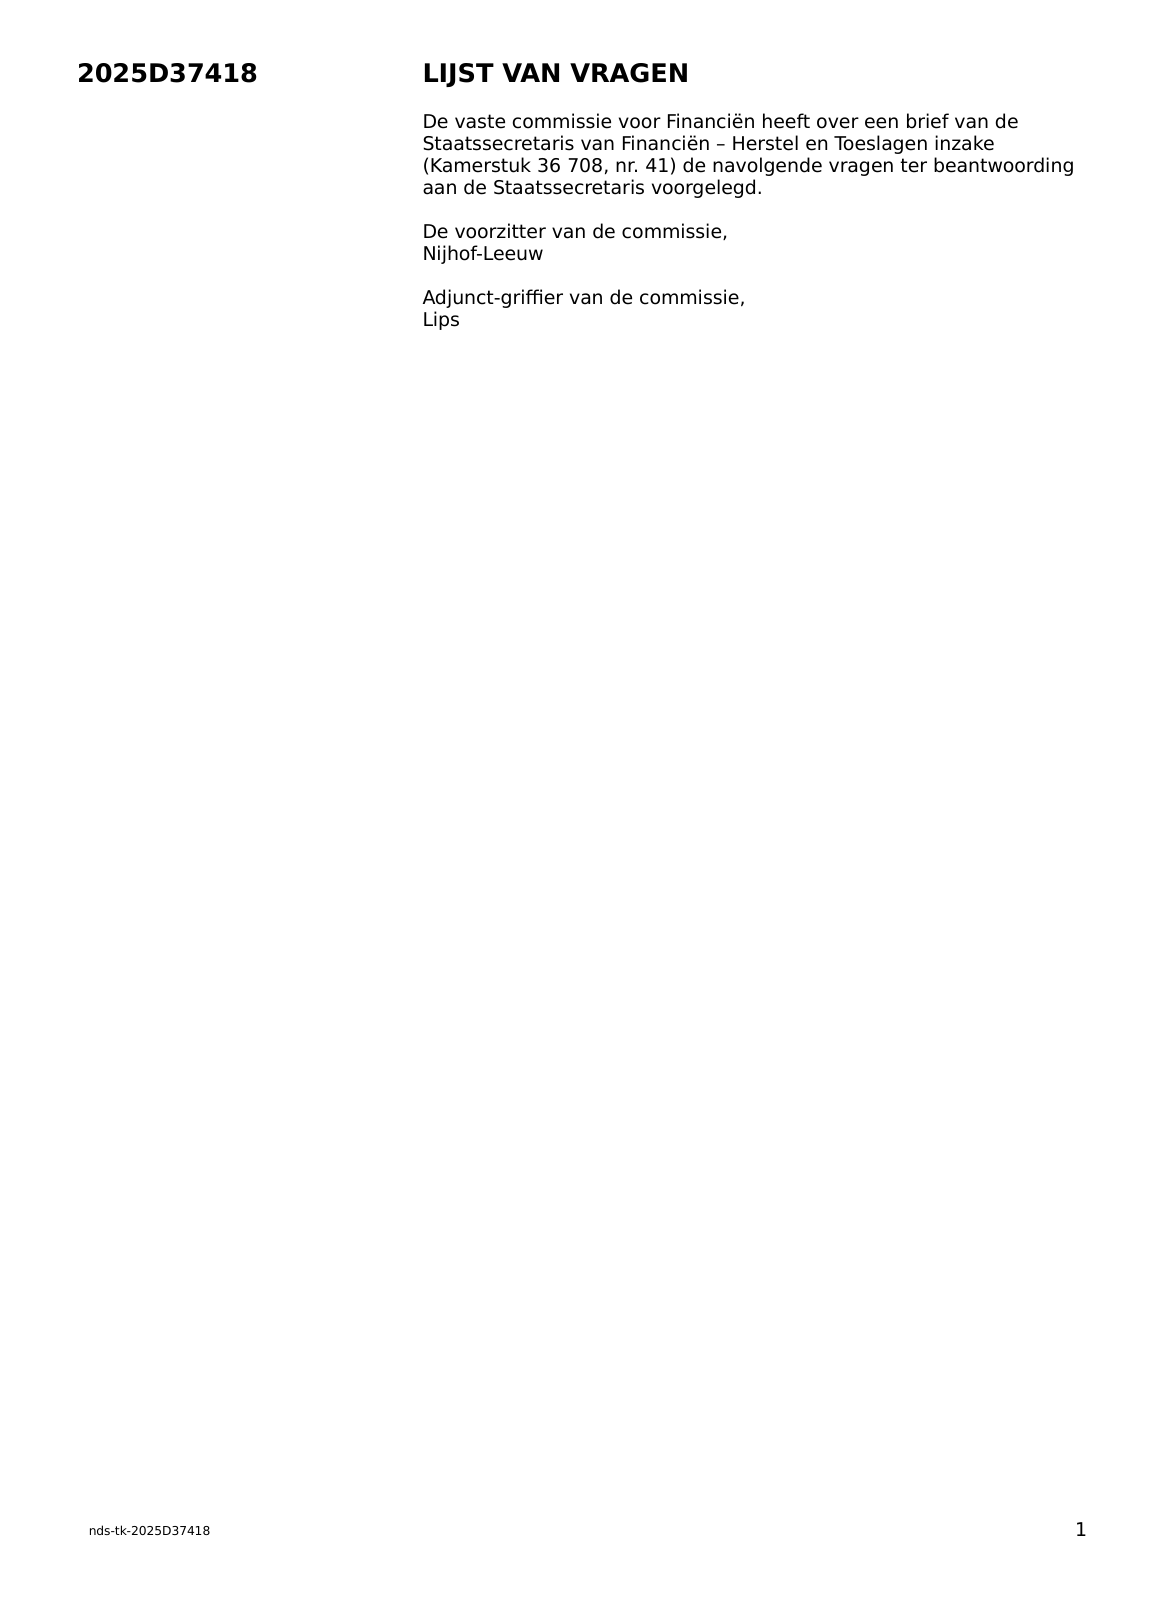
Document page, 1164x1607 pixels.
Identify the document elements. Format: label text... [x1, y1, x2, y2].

text De voorzitter van de commissie, [422, 221, 1087, 243]
text Adjunct-griffier van de commissie, [422, 287, 1087, 309]
text Nijhof-Leeuw [422, 243, 1087, 265]
text nds-tk-2025D37418 [88, 1524, 323, 1538]
text Lips [422, 309, 1087, 331]
text De vaste commissie voor Financiën heeft over een brief van de Staatssecretaris van Financiën – Herstel en Toeslagen inzake (Kamerstuk 36 708, nr. 41) de navolgende vragen ter beantwoording aan de Staatssecretaris voorgelegd. [422, 111, 1087, 199]
text 2025D37418 LIJST VAN VRAGEN [77, 59, 1087, 89]
